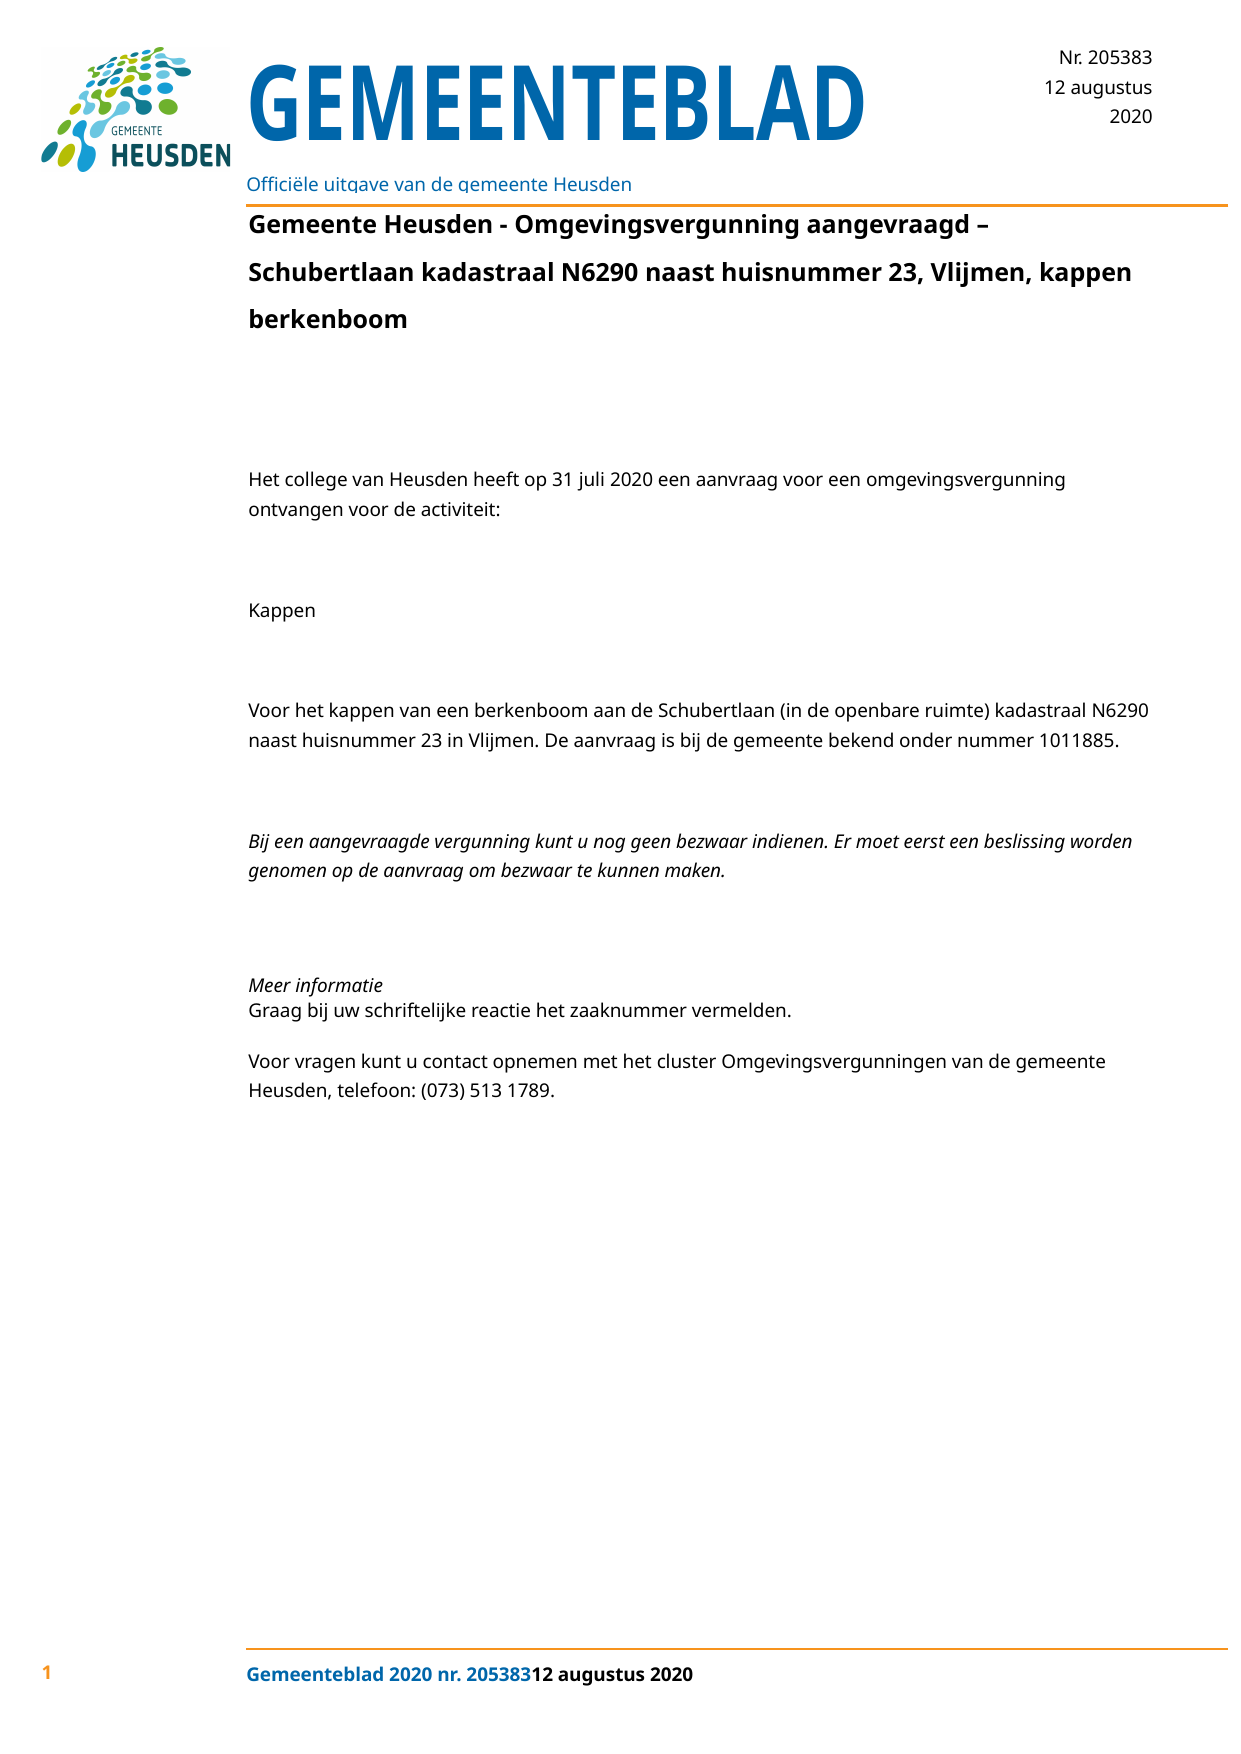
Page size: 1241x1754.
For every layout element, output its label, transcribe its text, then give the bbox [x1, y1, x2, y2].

text Meer informatie [248, 972, 1152, 998]
text Kappen [248, 597, 1152, 622]
text Graag bij uw schriftelijke reactie het zaaknummer vermelden. [248, 998, 1152, 1023]
text Gemeente Heusden - Omgevingsvergunning aangevraagd – Schubertlaan kadastraal N6290 naast huisnummer 23, Vlijmen, kappen berkenboom [248, 207, 1152, 336]
picture [41, 47, 231, 172]
text Voor vragen kunt u contact opnemen met het cluster Omgevingsvergunningen van de gemeente Heusden, telefoon: (073) 513 1789. [248, 1048, 1152, 1103]
text Het college van Heusden heeft op 31 juli 2020 een aanvraag voor een omgevingsvergunning ontvangen voor de activiteit: [248, 466, 1152, 522]
text Bij een aangevraagde vergunning kunt u nog geen bezwaar indienen. Er moet eerst een beslissing worden genomen op de aanvraag om bezwaar te kunnen maken. [248, 828, 1152, 883]
text Voor het kappen van een berkenboom aan de Schubertlaan (in de openbare ruimte) kadastraal N6290 naast huisnummer 23 in Vlijmen. De aanvraag is bij de gemeente bekend onder nummer 1011885. [248, 698, 1152, 753]
